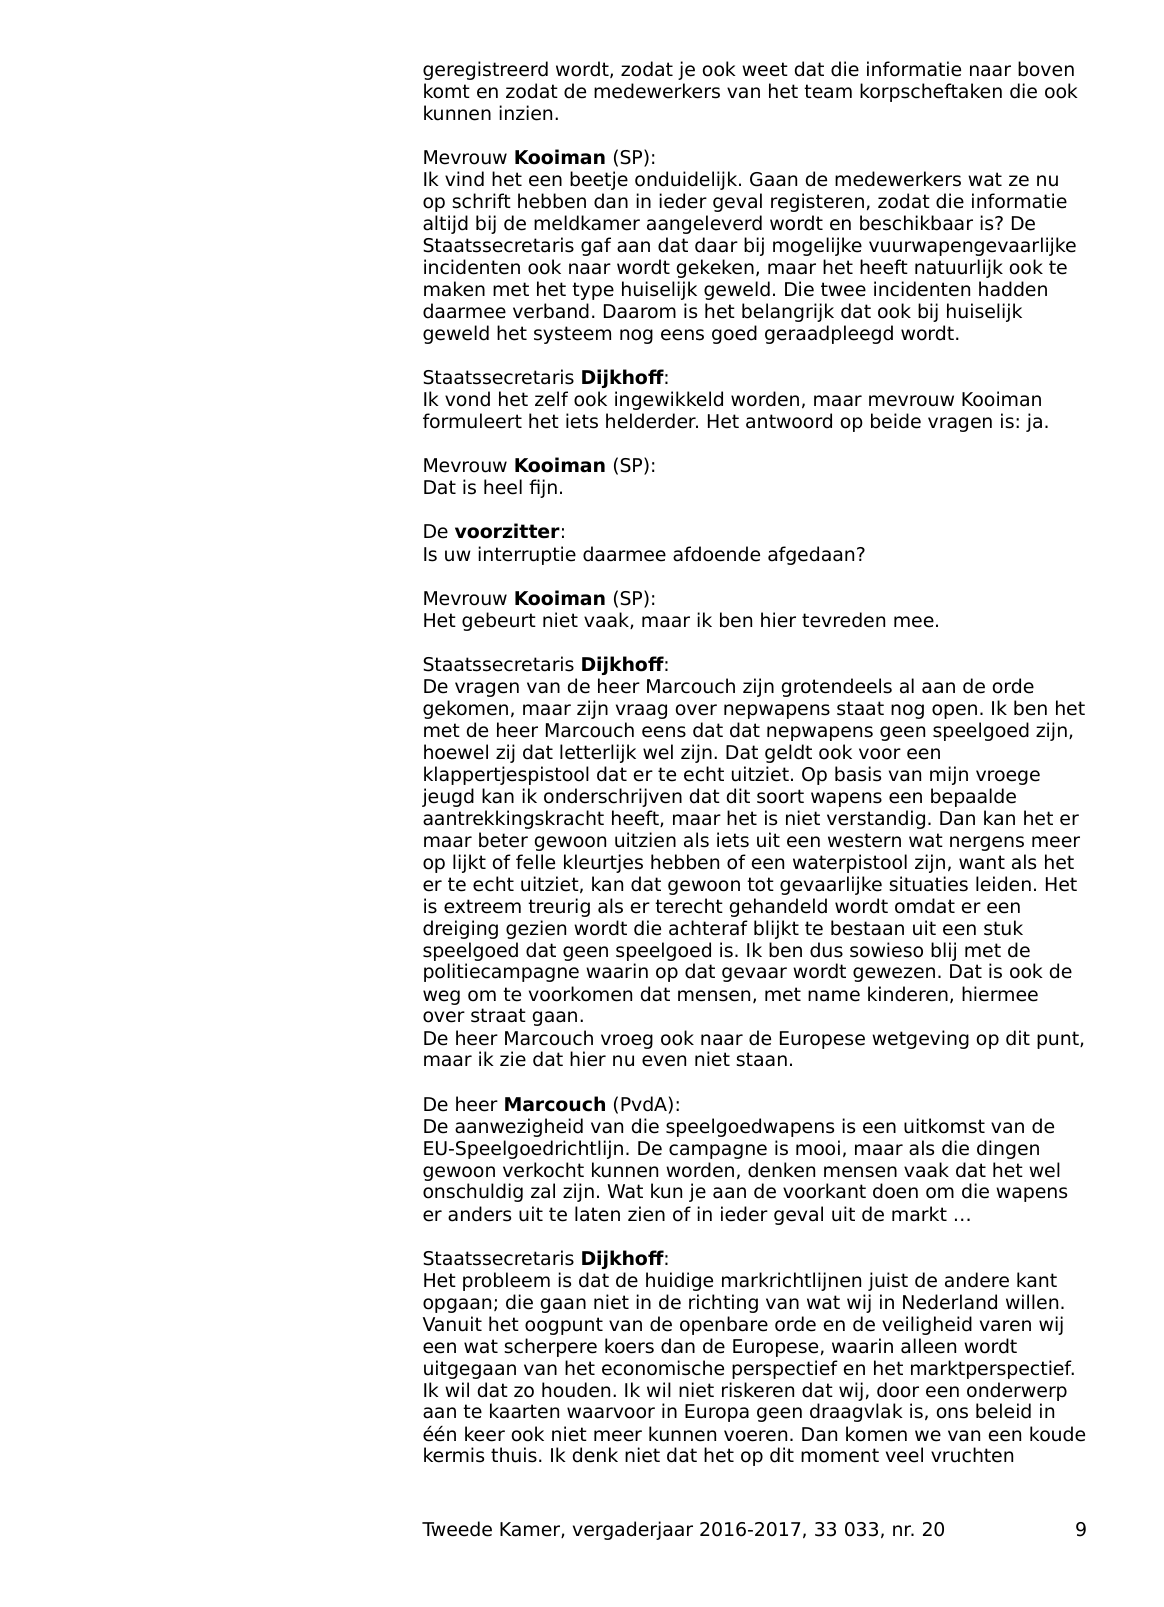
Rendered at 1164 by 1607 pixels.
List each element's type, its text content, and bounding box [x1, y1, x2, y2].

text Staatssecretaris Dijkhoff: [422, 1248, 1087, 1269]
text geregistreerd wordt, zodat je ook weet dat die informatie naar boven komt en zodat de medewerkers van het team korpscheftaken die ook kunnen inzien. [422, 59, 1087, 125]
text Ik vond het zelf ook ingewikkeld worden, maar mevrouw Kooiman formuleert het iets helderder. Het antwoord op beide vragen is: ja. [422, 389, 1087, 433]
text Mevrouw Kooiman (SP): [422, 455, 1087, 477]
text Mevrouw Kooiman (SP): [422, 147, 1087, 169]
text De heer Marcouch (PvdA): [422, 1093, 1087, 1116]
text De aanwezigheid van die speelgoedwapens is een uitkomst van de EU-Speelgoedrichtlijn. De campagne is mooi, maar als die dingen gewoon verkocht kunnen worden, denken mensen vaak dat het wel onschuldig zal zijn. Wat kun je aan de voorkant doen om die wapens er anders uit te laten zien of in ieder geval uit de markt … [422, 1116, 1087, 1225]
text De voorzitter: [422, 521, 1087, 543]
text Dat is heel fijn. [422, 477, 1087, 499]
text Het gebeurt niet vaak, maar ik ben hier tevreden mee. [422, 609, 1087, 632]
text Staatssecretaris Dijkhoff: [422, 367, 1087, 389]
text Ik vind het een beetje onduidelijk. Gaan de medewerkers wat ze nu op schrift hebben dan in ieder geval registeren, zodat die informatie altijd bij de meldkamer aangeleverd wordt en beschikbaar is? De Staatssecretaris gaf aan dat daar bij mogelijke vuurwapengevaarlijke incidenten ook naar wordt gekeken, maar het heeft natuurlijk ook te maken met het type huiselijk geweld. Die twee incidenten hadden daarmee verband. Daarom is het belangrijk dat ook bij huiselijk geweld het systeem nog eens goed geraadpleegd wordt. [422, 169, 1087, 345]
text Mevrouw Kooiman (SP): [422, 588, 1087, 609]
text Is uw interruptie daarmee afdoende afgedaan? [422, 543, 1087, 565]
text Staatssecretaris Dijkhoff: [422, 654, 1087, 676]
text De heer Marcouch vroeg ook naar de Europese wetgeving op dit punt, maar ik zie dat hier nu even niet staan. [422, 1027, 1087, 1071]
text De vragen van de heer Marcouch zijn grotendeels al aan de orde gekomen, maar zijn vraag over nepwapens staat nog open. Ik ben het met de heer Marcouch eens dat dat nepwapens geen speelgoed zijn, hoewel zij dat letterlijk wel zijn. Dat geldt ook voor een klappertjespistool dat er te echt uitziet. Op basis van mijn vroege jeugd kan ik onderschrijven dat dit soort wapens een bepaalde aantrekkingskracht heeft, maar het is niet verstandig. Dan kan het er maar beter gewoon uitzien als iets uit een western wat nergens meer op lijkt of felle kleurtjes hebben of een waterpistool zijn, want als het er te echt uitziet, kan dat gewoon tot gevaarlijke situaties leiden. Het is extreem treurig als er terecht gehandeld wordt omdat er een dreiging gezien wordt die achteraf blijkt te bestaan uit een stuk speelgoed dat geen speelgoed is. Ik ben dus sowieso blij met de politiecampagne waarin op dat gevaar wordt gewezen. Dat is ook de weg om te voorkomen dat mensen, met name kinderen, hiermee over straat gaan. [422, 676, 1087, 1027]
text Het probleem is dat de huidige markrichtlijnen juist de andere kant opgaan; die gaan niet in de richting van wat wij in Nederland willen. Vanuit het oogpunt van de openbare orde en de veiligheid varen wij een wat scherpere koers dan de Europese, waarin alleen wordt uitgegaan van het economische perspectief en het marktperspectief. Ik wil dat zo houden. Ik wil niet riskeren dat wij, door een onderwerp aan te kaarten waarvoor in Europa geen draagvlak is, ons beleid in één keer ook niet meer kunnen voeren. Dan komen we van een koude kermis thuis. Ik denk niet dat het op dit moment veel vruchten [422, 1269, 1087, 1467]
